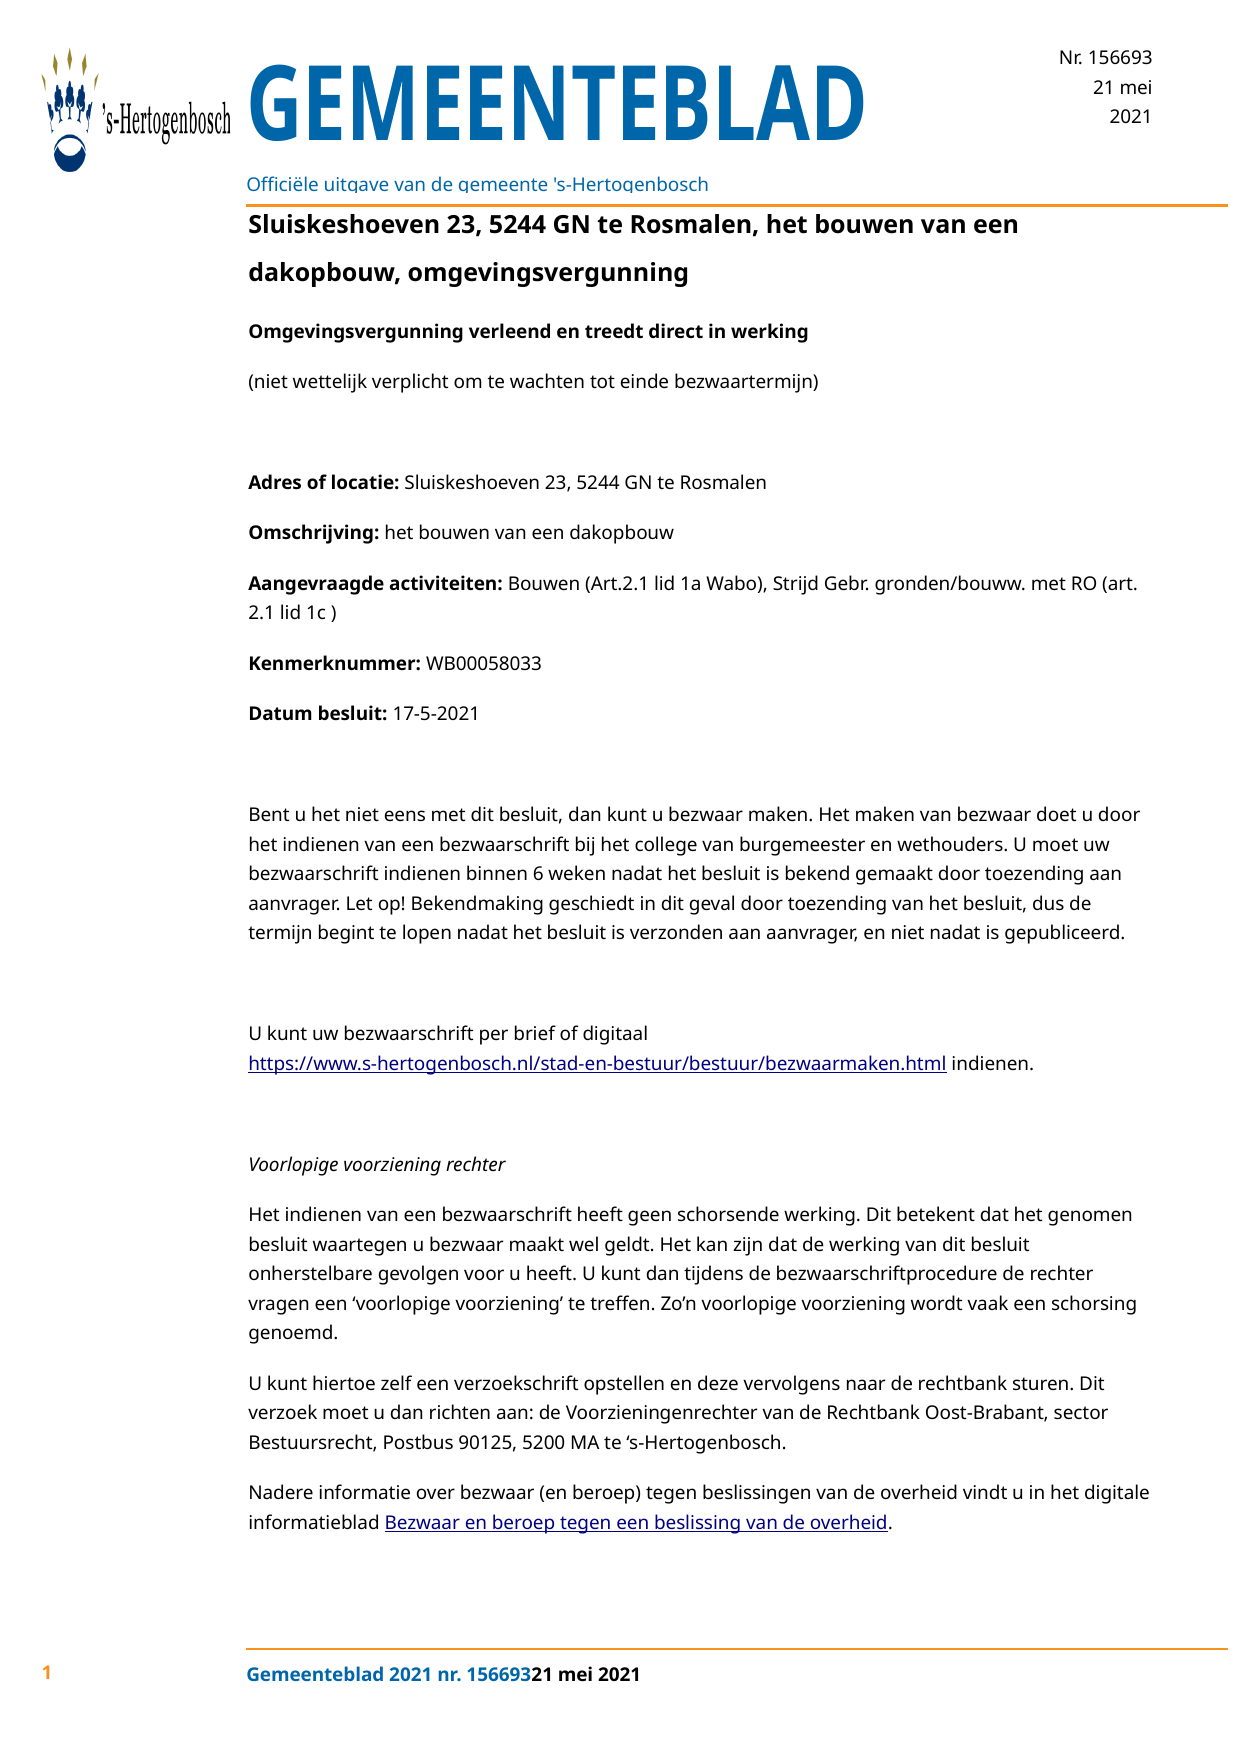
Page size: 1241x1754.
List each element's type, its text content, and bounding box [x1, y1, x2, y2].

text Aangevraagde activiteiten: Bouwen (Art.2.1 lid 1a Wabo), Strijd Gebr. gronden/bouww. met RO (art. 2.1 lid 1c ) [248, 570, 1152, 625]
text Voorlopige voorziening rechter [248, 1151, 1152, 1177]
text Datum besluit: 17-5-2021 [248, 700, 1152, 726]
text U kunt uw bezwaarschrift per brief of digitaal https://www.s-hertogenbosch.nl/stad-en-bestuur/bestuur/bezwaarmaken.html indienen. [248, 1020, 1152, 1076]
text U kunt hiertoe zelf een verzoekschrift opstellen en deze vervolgens naar de rechtbank sturen. Dit verzoek moet u dan richten aan: de Voorzieningenrechter van de Rechtbank Oost-Brabant, sector Bestuursrecht, Postbus 90125, 5200 MA te ‘s-Hertogenbosch. [248, 1370, 1152, 1455]
text Sluiskeshoeven 23, 5244 GN te Rosmalen, het bouwen van een dakopbouw, omgevingsvergunning [248, 207, 1152, 288]
text Omschrijving: het bouwen van een dakopbouw [248, 519, 1152, 545]
text (niet wettelijk verplicht om te wachten tot einde bezwaartermijn) [248, 368, 1152, 394]
text Nadere informatie over bezwaar (en beroep) tegen beslissingen van de overheid vindt u in het digitale informatieblad Bezwaar en beroep tegen een beslissing van de overheid. [248, 1479, 1152, 1535]
picture [41, 47, 231, 172]
text Omgevingsvergunning verleend en treedt direct in werking [248, 318, 1152, 344]
text Het indienen van een bezwaarschrift heeft geen schorsende werking. Dit betekent dat het genomen besluit waartegen u bezwaar maakt wel geldt. Het kan zijn dat de werking van dit besluit onherstelbare gevolgen voor u heeft. U kunt dan tijdens de bezwaarschriftprocedure de rechter vragen een ‘voorlopige voorziening’ te treffen. Zo’n voorlopige voorziening wordt vaak een schorsing genoemd. [248, 1201, 1152, 1345]
text Bent u het niet eens met dit besluit, dan kunt u bezwaar maken. Het maken van bezwaar doet u door het indienen van een bezwaarschrift bij het college van burgemeester en wethouders. U moet uw bezwaarschrift indienen binnen 6 weken nadat het besluit is bekend gemaakt door toezending aan aanvrager. Let op! Bekendmaking geschiedt in dit geval door toezending van het besluit, dus de termijn begint te lopen nadat het besluit is verzonden aan aanvrager, en niet nadat is gepubliceerd. [248, 801, 1152, 945]
text Kenmerknummer: WB00058033 [248, 650, 1152, 676]
text Adres of locatie: Sluiskeshoeven 23, 5244 GN te Rosmalen [248, 469, 1152, 495]
